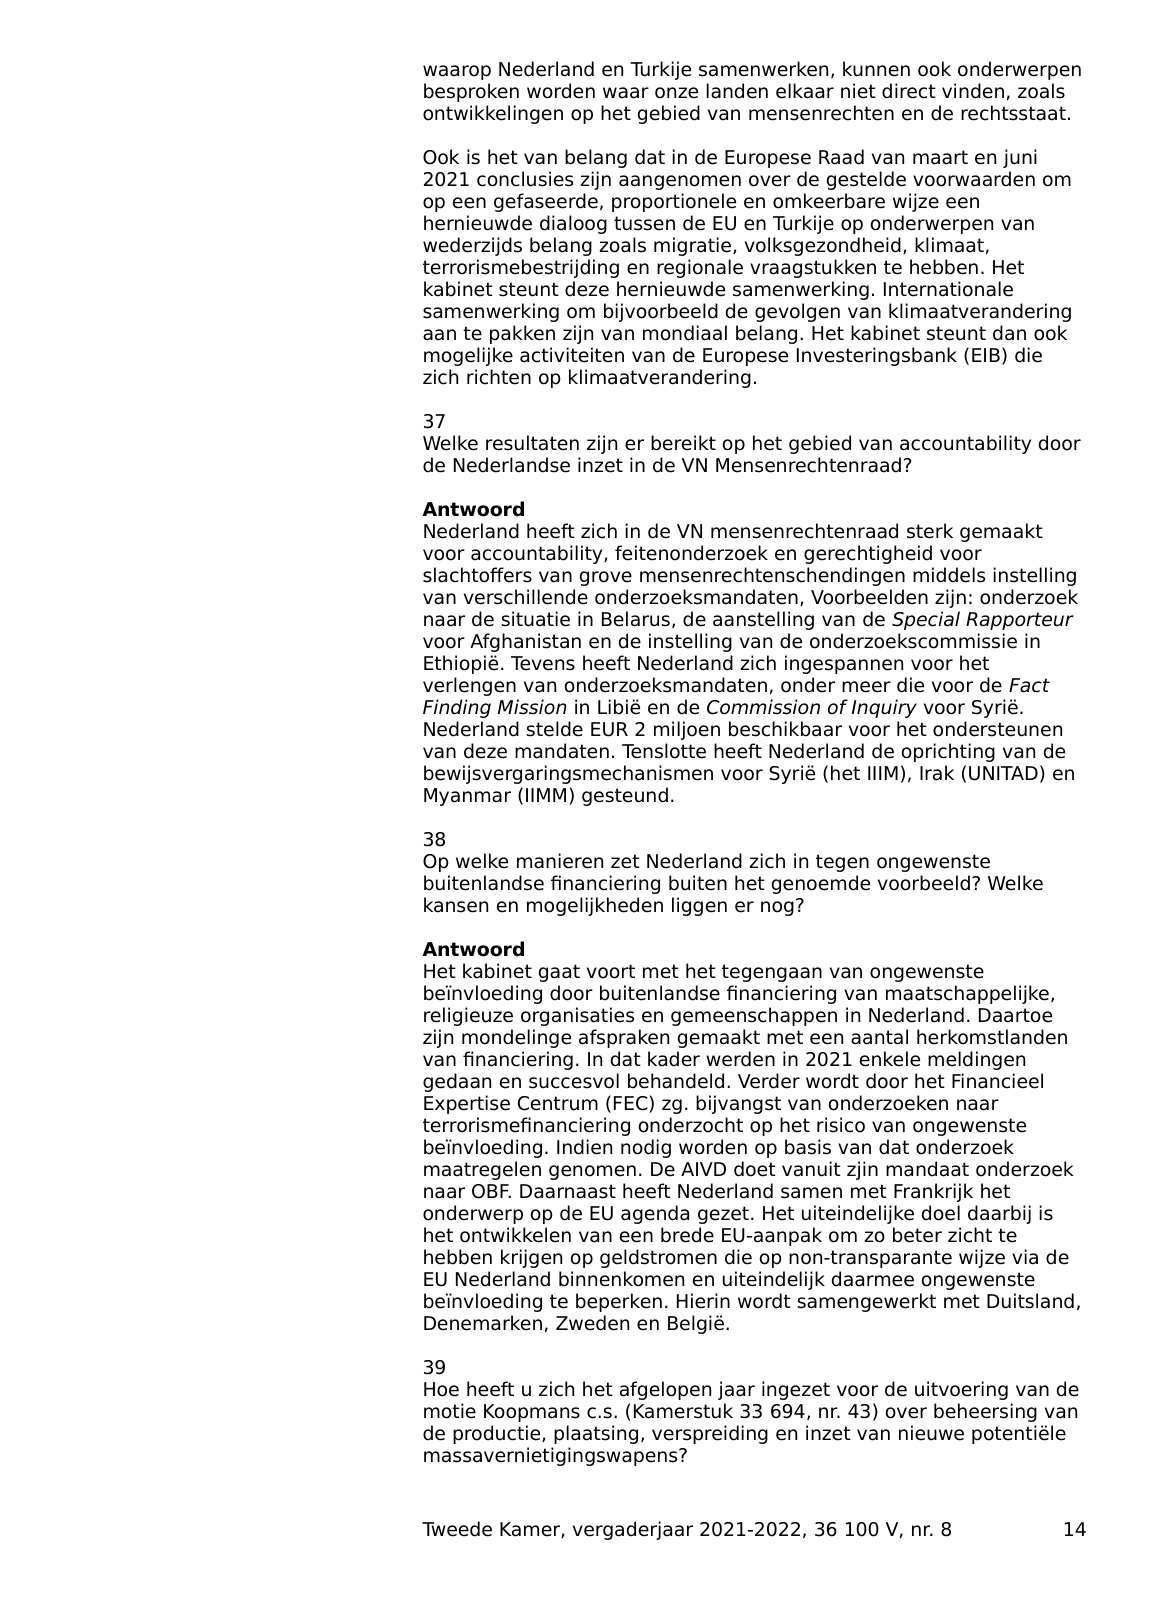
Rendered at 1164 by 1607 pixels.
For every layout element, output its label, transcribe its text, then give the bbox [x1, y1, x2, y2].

text Op welke manieren zet Nederland zich in tegen ongewenste buitenlandse financiering buiten het genoemde voorbeeld? Welke kansen en mogelijkheden liggen er nog? [422, 851, 1087, 917]
text 39 [422, 1357, 1087, 1379]
text Welke resultaten zijn er bereikt op het gebied van accountability door de Nederlandse inzet in de VN Mensenrechtenraad? [422, 433, 1087, 477]
text 37 [422, 411, 1087, 433]
text waarop Nederland en Turkije samenwerken, kunnen ook onderwerpen besproken worden waar onze landen elkaar niet direct vinden, zoals ontwikkelingen op het gebied van mensenrechten en de rechtsstaat. [422, 59, 1087, 125]
text Het kabinet gaat voort met het tegengaan van ongewenste beïnvloeding door buitenlandse financiering van maatschappelijke, religieuze organisaties en gemeenschappen in Nederland. Daartoe zijn mondelinge afspraken gemaakt met een aantal herkomstlanden van financiering. In dat kader werden in 2021 enkele meldingen gedaan en succesvol behandeld. Verder wordt door het Financieel Expertise Centrum (FEC) zg. bijvangst van onderzoeken naar terrorismefinanciering onderzocht op het risico van ongewenste beïnvloeding. Indien nodig worden op basis van dat onderzoek maatregelen genomen. De AIVD doet vanuit zjin mandaat onderzoek naar OBF. Daarnaast heeft Nederland samen met Frankrijk het onderwerp op de EU agenda gezet. Het uiteindelijke doel daarbij is het ontwikkelen van een brede EU-aanpak om zo beter zicht te hebben krijgen op geldstromen die op non-transparante wijze via de EU Nederland binnenkomen en uiteindelijk daarmee ongewenste beïnvloeding te beperken. Hierin wordt samengewerkt met Duitsland, Denemarken, Zweden en België. [422, 961, 1087, 1335]
text Ook is het van belang dat in de Europese Raad van maart en juni 2021 conclusies zijn aangenomen over de gestelde voorwaarden om op een gefaseerde, proportionele en omkeerbare wijze een hernieuwde dialoog tussen de EU en Turkije op onderwerpen van wederzijds belang zoals migratie, volksgezondheid, klimaat, terrorismebestrijding en regionale vraagstukken te hebben. Het kabinet steunt deze hernieuwde samenwerking. Internationale samenwerking om bijvoorbeeld de gevolgen van klimaatverandering aan te pakken zijn van mondiaal belang. Het kabinet steunt dan ook mogelijke activiteiten van de Europese Investeringsbank (EIB) die zich richten op klimaatverandering. [422, 147, 1087, 389]
text Antwoord [422, 939, 1087, 961]
text 38 [422, 829, 1087, 851]
text Nederland heeft zich in de VN mensenrechtenraad sterk gemaakt voor accountability, feitenonderzoek en gerechtigheid voor slachtoffers van grove mensenrechtenschendingen middels instelling van verschillende onderzoeksmandaten, Voorbeelden zijn: onderzoek naar de situatie in Belarus, de aanstelling van de Special Rapporteur voor Afghanistan en de instelling van de onderzoekscommissie in Ethiopië. Tevens heeft Nederland zich ingespannen voor het verlengen van onderzoeksmandaten, onder meer die voor de Fact Finding Mission in Libië en de Commission of Inquiry voor Syrië. Nederland stelde EUR 2 miljoen beschikbaar voor het ondersteunen van deze mandaten. Tenslotte heeft Nederland de oprichting van de bewijsvergaringsmechanismen voor Syrië (het IIIM), Irak (UNITAD) en Myanmar (IIMM) gesteund. [422, 521, 1087, 807]
text Hoe heeft u zich het afgelopen jaar ingezet voor de uitvoering van de motie Koopmans c.s. (Kamerstuk 33 694, nr. 43) over beheersing van de productie, plaatsing, verspreiding en inzet van nieuwe potentiële massavernietigingswapens? [422, 1379, 1087, 1467]
text Antwoord [422, 499, 1087, 521]
